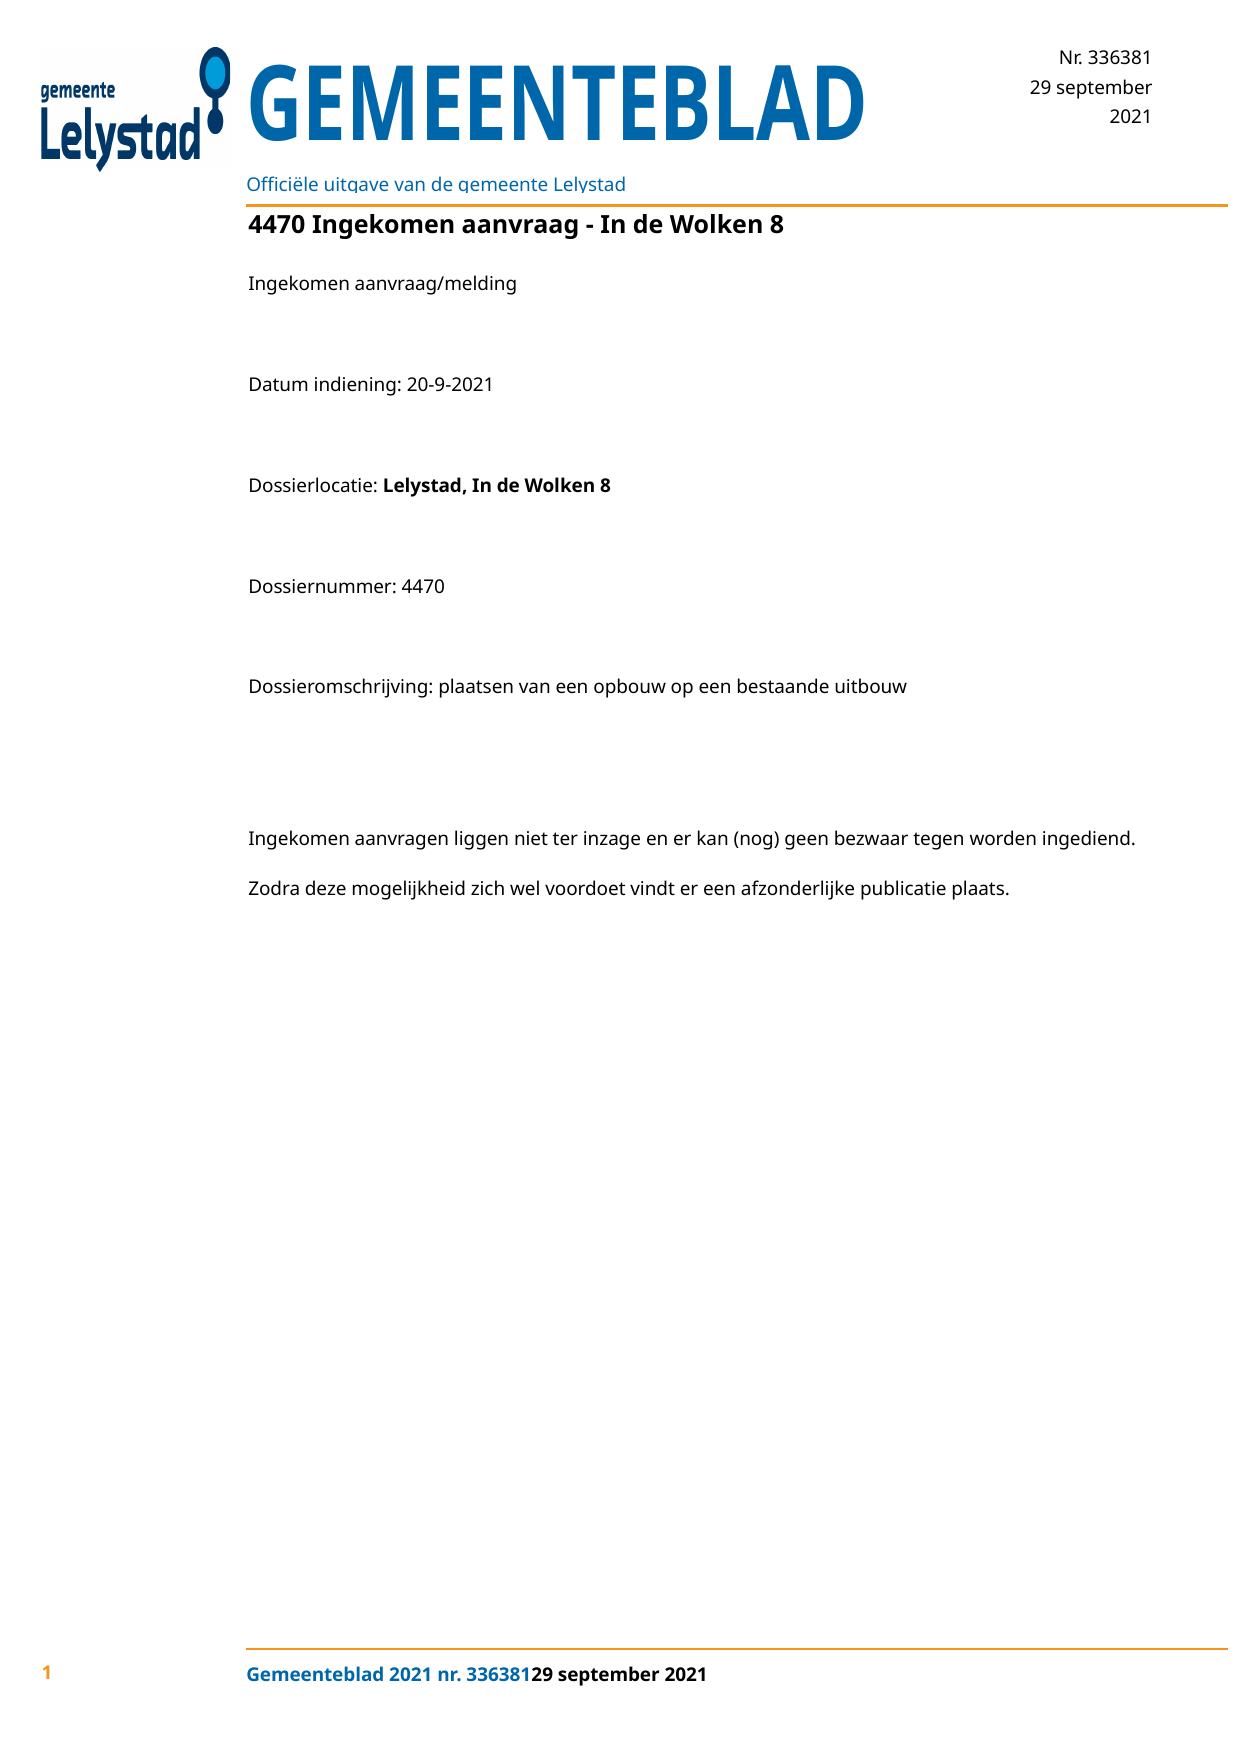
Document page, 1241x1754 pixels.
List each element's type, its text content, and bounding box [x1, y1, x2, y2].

text Dossieromschrijving: plaatsen van een opbouw op een bestaande uitbouw [248, 674, 1152, 699]
text Ingekomen aanvragen liggen niet ter inzage en er kan (nog) geen bezwaar tegen worden ingediend. [248, 825, 1152, 851]
text Ingekomen aanvraag/melding [248, 270, 1152, 296]
text 4470 Ingekomen aanvraag - In de Wolken 8 [248, 207, 1152, 241]
text Zodra deze mogelijkheid zich wel voordoet vindt er een afzonderlijke publicatie plaats. [248, 875, 1152, 901]
text Dossierlocatie: Lelystad, In de Wolken 8 [248, 472, 1152, 498]
text Datum indiening: 20-9-2021 [248, 371, 1152, 397]
picture [41, 47, 231, 172]
text Dossiernummer: 4470 [248, 573, 1152, 598]
